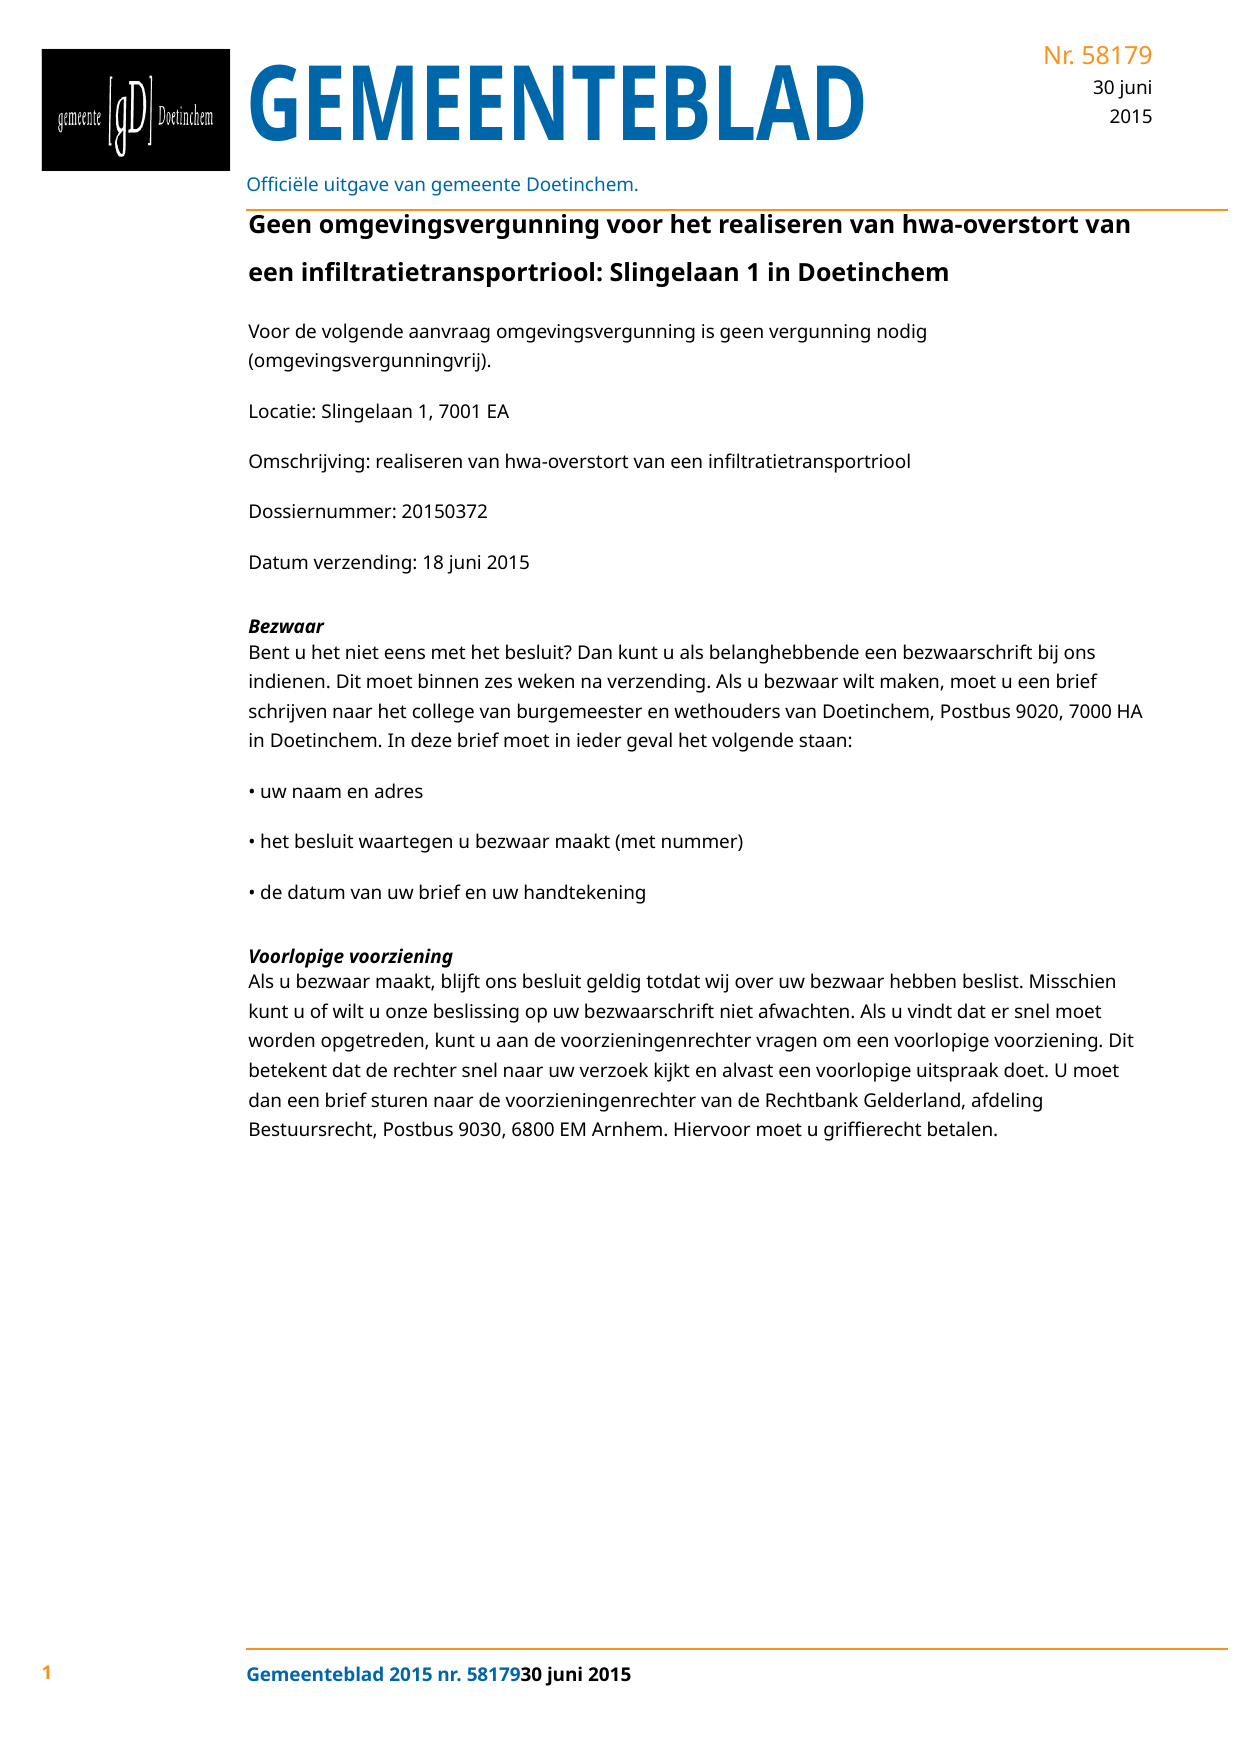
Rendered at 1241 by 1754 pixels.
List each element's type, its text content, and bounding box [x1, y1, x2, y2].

text Omschrijving: realiseren van hwa-overstort van een infiltratietransportriool [248, 448, 1152, 474]
text Geen omgevingsvergunning voor het realiseren van hwa-overstort van een infiltratietransportriool: Slingelaan 1 in Doetinchem [248, 211, 1152, 288]
picture [41, 47, 231, 172]
text Bezwaar [248, 613, 1152, 639]
text Bent u het niet eens met het besluit? Dan kunt u als belanghebbende een bezwaarschrift bij ons indienen. Dit moet binnen zes weken na verzending. Als u bezwaar wilt maken, moet u een brief schrijven naar het college van burgemeester en wethouders van Doetinchem, Postbus 9020, 7000 HA in Doetinchem. In deze brief moet in ieder geval het volgende staan: [248, 639, 1152, 753]
text Datum verzending: 18 juni 2015 [248, 549, 1152, 575]
text • uw naam en adres [248, 778, 1152, 804]
text • de datum van uw brief en uw handtekening [248, 879, 1152, 904]
text Voor de volgende aanvraag omgevingsvergunning is geen vergunning nodig (omgevingsvergunningvrij). [248, 318, 1152, 373]
text Voorlopige voorziening [248, 943, 1152, 968]
text Locatie: Slingelaan 1, 7001 EA [248, 398, 1152, 424]
text • het besluit waartegen u bezwaar maakt (met nummer) [248, 828, 1152, 854]
text Als u bezwaar maakt, blijft ons besluit geldig totdat wij over uw bezwaar hebben beslist. Misschien kunt u of wilt u onze beslissing op uw bezwaarschrift niet afwachten. Als u vindt dat er snel moet worden opgetreden, kunt u aan de voorzieningenrechter vragen om een voorlopige voorziening. Dit betekent dat de rechter snel naar uw verzoek kijkt en alvast een voorlopige uitspraak doet. U moet dan een brief sturen naar de voorzieningenrechter van de Rechtbank Gelderland, afdeling Bestuursrecht, Postbus 9030, 6800 EM Arnhem. Hiervoor moet u griffierecht betalen. [248, 968, 1152, 1142]
text Dossiernummer: 20150372 [248, 499, 1152, 524]
